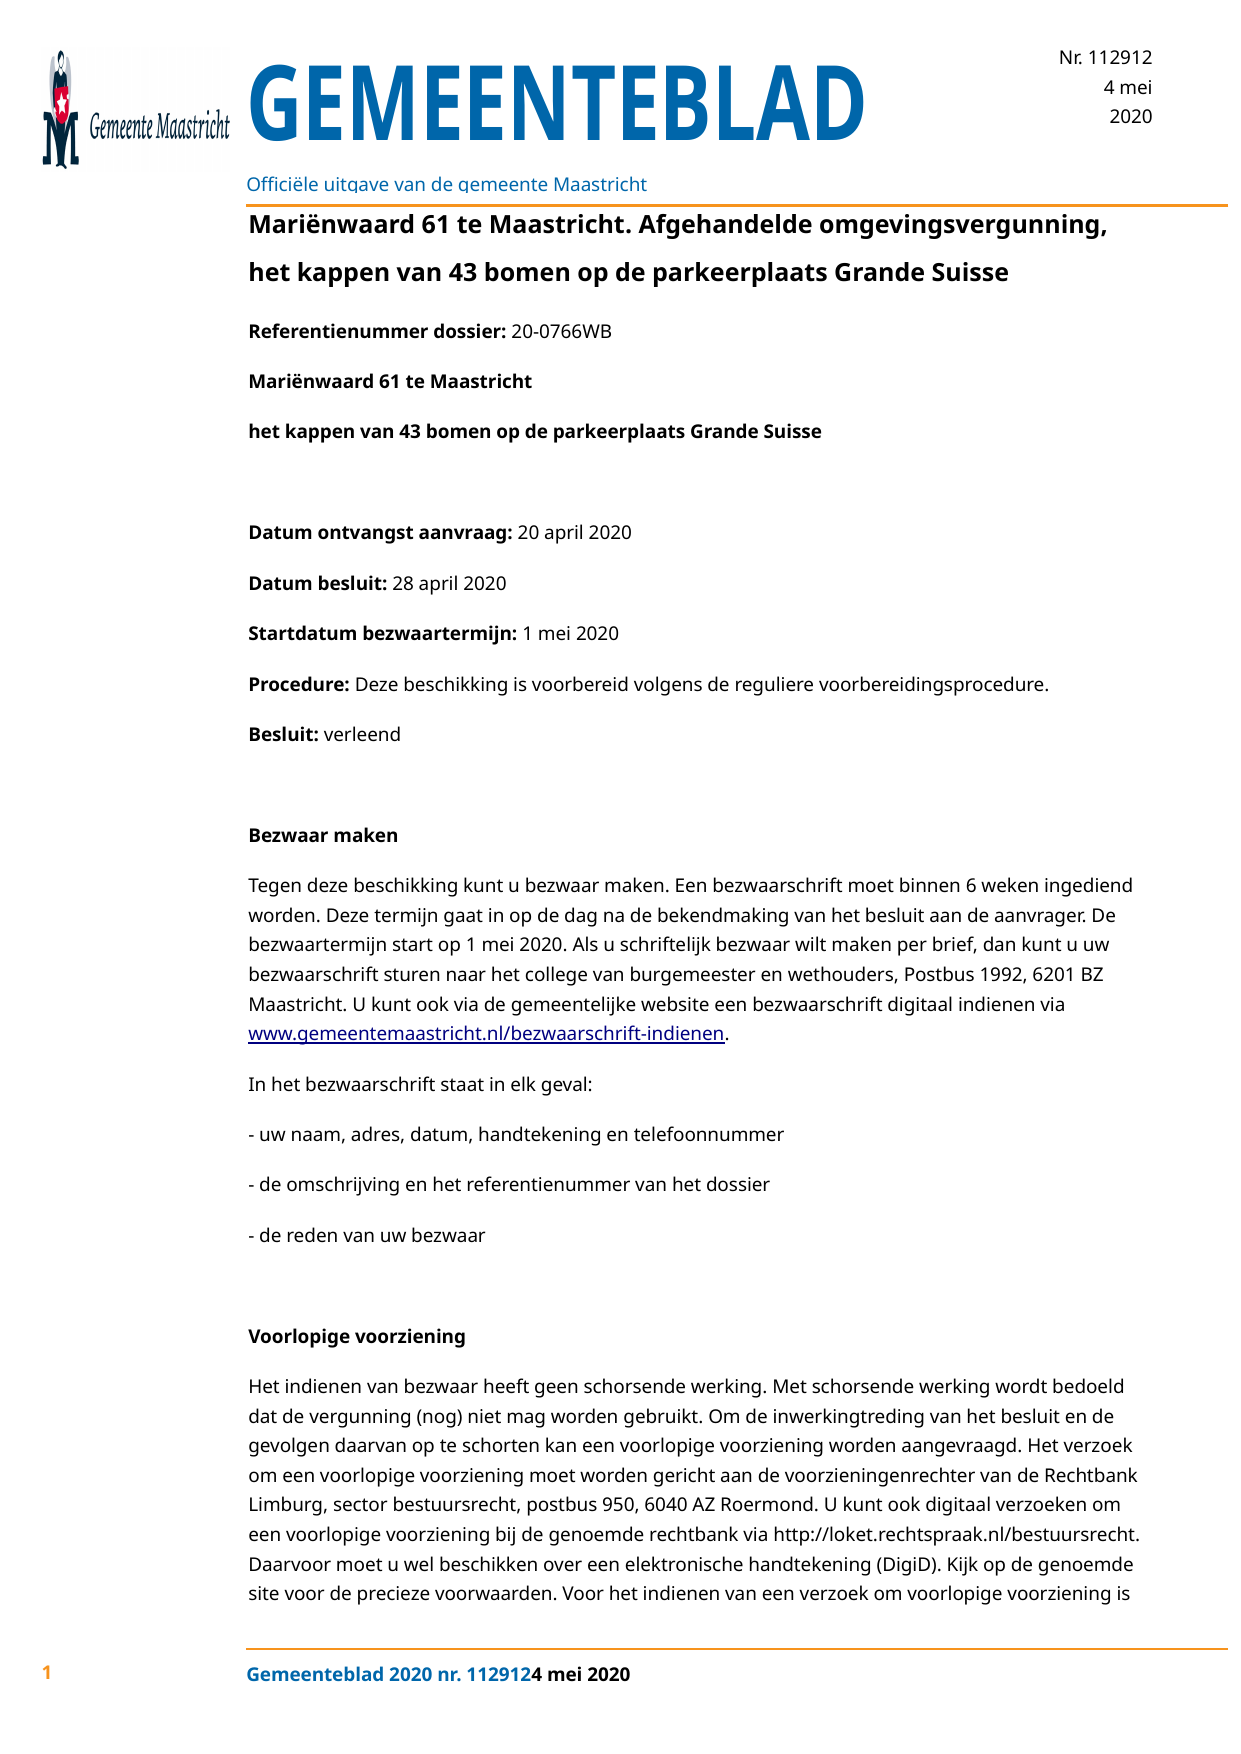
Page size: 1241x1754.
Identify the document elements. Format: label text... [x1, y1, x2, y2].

text In het bezwaarschrift staat in elk geval: [248, 1071, 1152, 1097]
text - de omschrijving en het referentienummer van het dossier [248, 1172, 1152, 1197]
text Procedure: Deze beschikking is voorbereid volgens de reguliere voorbereidingsprocedure. [248, 671, 1152, 697]
text Tegen deze beschikking kunt u bezwaar maken. Een bezwaarschrift moet binnen 6 weken ingediend worden. Deze termijn gaat in op de dag na de bekendmaking van het besluit aan de aanvrager. De bezwaartermijn start op 1 mei 2020. Als u schriftelijk bezwaar wilt maken per brief, dan kunt u uw bezwaarschrift sturen naar het college van burgemeester en wethouders, Postbus 1992, 6201 BZ Maastricht. U kunt ook via de gemeentelijke website een bezwaarschrift digitaal indienen via www.gemeentemaastricht.nl/bezwaarschrift-indienen. [248, 872, 1152, 1046]
text Datum ontvangst aanvraag: 20 april 2020 [248, 519, 1152, 545]
text Besluit: verleend [248, 721, 1152, 747]
picture [41, 47, 231, 172]
text Mariënwaard 61 te Maastricht [248, 368, 1152, 394]
text Startdatum bezwaartermijn: 1 mei 2020 [248, 620, 1152, 646]
text Referentienummer dossier: 20-0766WB [248, 318, 1152, 344]
text - uw naam, adres, datum, handtekening en telefoonnummer [248, 1121, 1152, 1147]
text Mariënwaard 61 te Maastricht. Afgehandelde omgevingsvergunning, het kappen van 43 bomen op de parkeerplaats Grande Suisse [248, 207, 1152, 288]
text Het indienen van bezwaar heeft geen schorsende werking. Met schorsende werking wordt bedoeld dat de vergunning (nog) niet mag worden gebruikt. Om de inwerkingtreding van het besluit en de gevolgen daarvan op te schorten kan een voorlopige voorziening worden aangevraagd. Het verzoek om een voorlopige voorziening moet worden gericht aan de voorzieningenrechter van de Rechtbank Limburg, sector bestuursrecht, postbus 950, 6040 AZ Roermond. U kunt ook digitaal verzoeken om een voorlopige voorziening bij de genoemde rechtbank via http://loket.rechtspraak.nl/bestuursrecht. Daarvoor moet u wel beschikken over een elektronische handtekening (DigiD). Kijk op de genoemde site voor de precieze voorwaarden. Voor het indienen van een verzoek om voorlopige voorziening is [248, 1373, 1152, 1606]
text Datum besluit: 28 april 2020 [248, 570, 1152, 596]
text het kappen van 43 bomen op de parkeerplaats Grande Suisse [248, 419, 1152, 444]
text - de reden van uw bezwaar [248, 1222, 1152, 1248]
text Voorlopige voorziening [248, 1323, 1152, 1349]
text Bezwaar maken [248, 822, 1152, 848]
